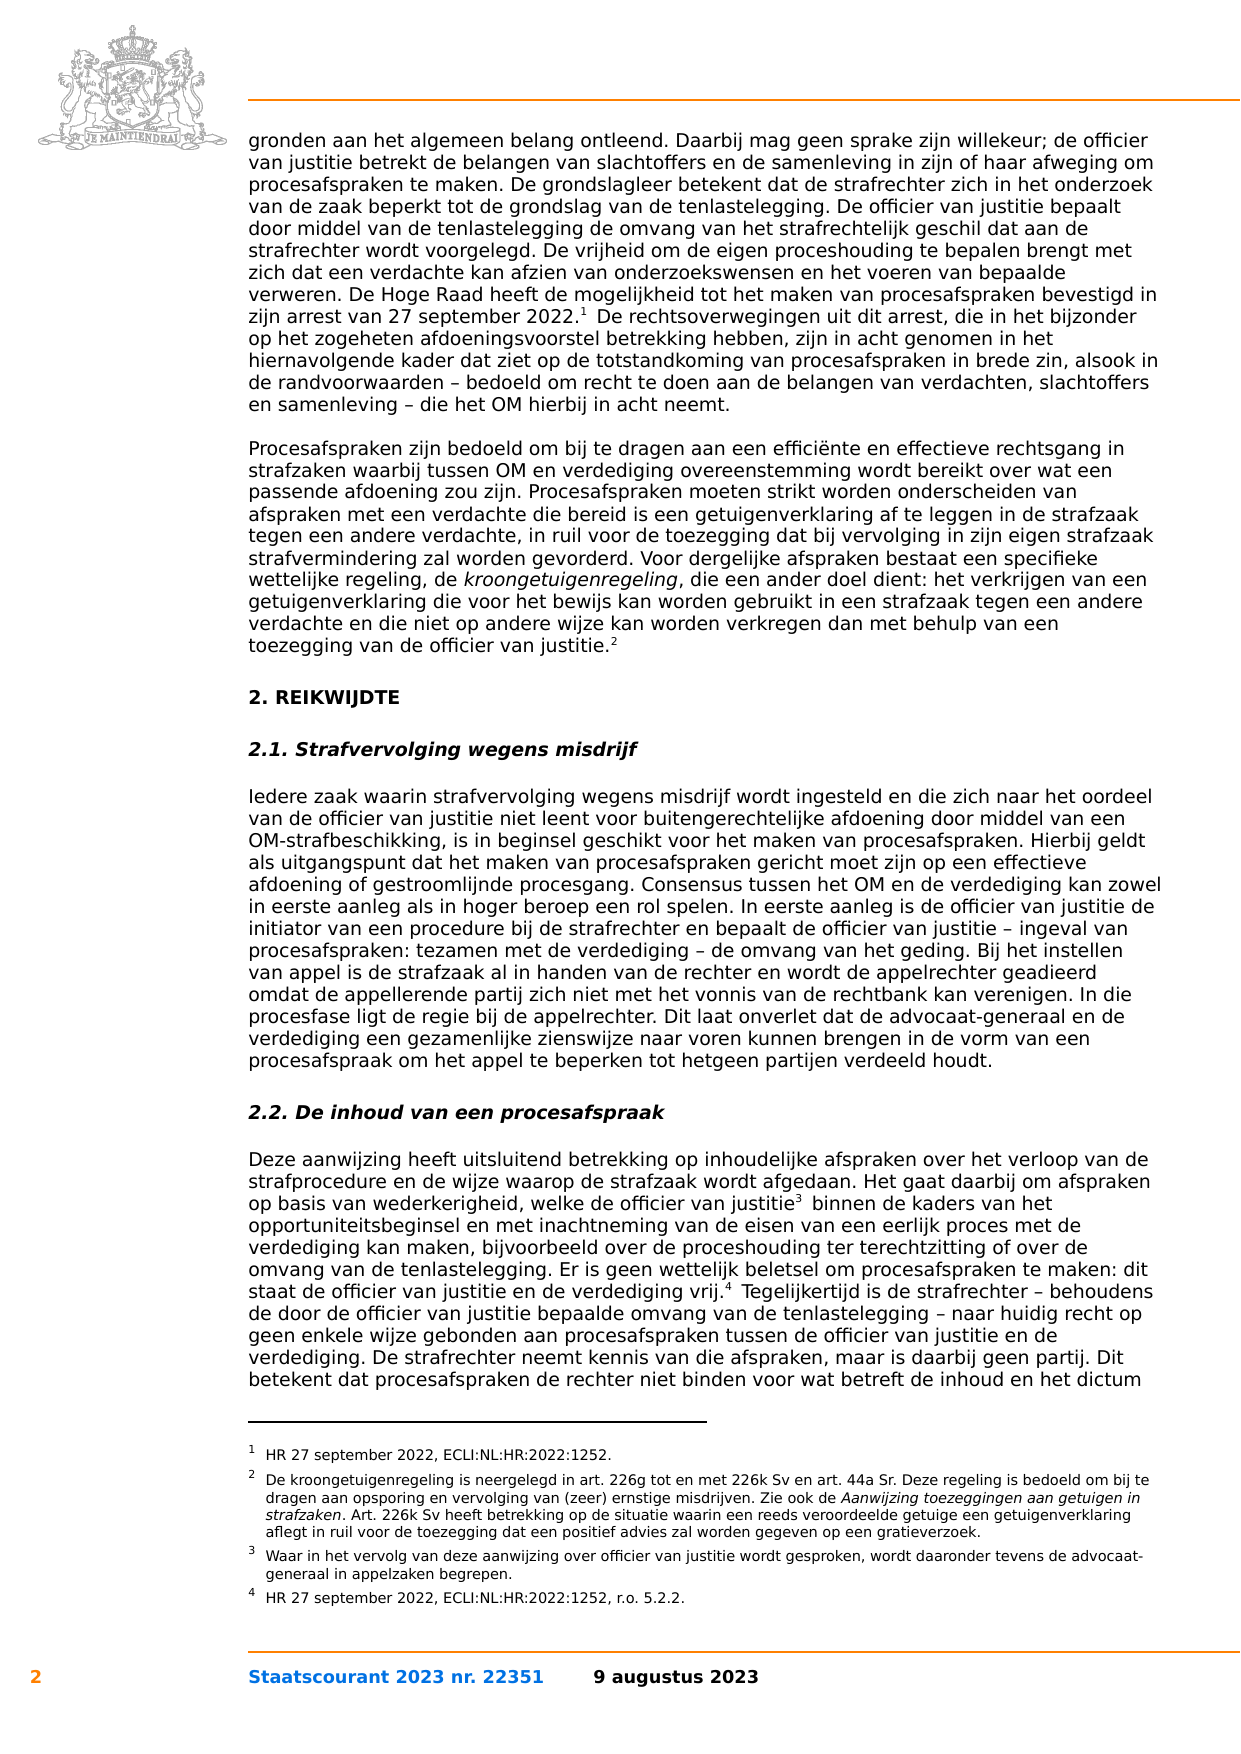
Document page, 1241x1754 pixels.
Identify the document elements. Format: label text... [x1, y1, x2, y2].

text Waar in het vervolg van deze aanwijzing over officier van justitie wordt gesproken, wordt daaronder tevens de advocaat-generaal in appelzaken begrepen. [248, 1544, 1163, 1583]
subtitle 2.1. Strafvervolging wegens misdrijf [248, 739, 1163, 761]
picture [38, 25, 227, 150]
text De kroongetuigenregeling is neergelegd in art. 226g tot en met 226k Sv en art. 44a Sr. Deze regeling is bedoeld om bij te dragen aan opsporing en vervolging van (zeer) ernstige misdrijven. Zie ook de Aanwijzing toezeggingen aan getuigen in strafzaken. Art. 226k Sv heeft betrekking op de situatie waarin een reeds veroordeelde getuige een getuigenverklaring aflegt in ruil voor de toezegging dat een positief advies zal worden gegeven op een gratieverzoek. [248, 1468, 1163, 1541]
text HR 27 september 2022, ECLI:NL:HR:2022:1252. [248, 1443, 1163, 1465]
subtitle 2.2. De inhoud van een procesafspraak [248, 1102, 1163, 1124]
text Deze aanwijzing heeft uitsluitend betrekking op inhoudelijke afspraken over het verloop van de strafprocedure en de wijze waarop de strafzaak wordt afgedaan. Het gaat daarbij om afspraken op basis van wederkerigheid, welke de officier van justitie binnen de kaders van het opportuniteitsbeginsel en met inachtneming van de eisen van een eerlijk proces met de verdediging kan maken, bijvoorbeeld over de proceshouding ter terechtzitting of over de omvang van de tenlastelegging. Er is geen wettelijk beletsel om procesafspraken te maken: dit staat de officier van justitie en de verdediging vrij. Tegelijkertijd is de strafrechter – behoudens de door de officier van justitie bepaalde omvang van de tenlastelegging – naar huidig recht op geen enkele wijze gebonden aan procesafspraken tussen de officier van justitie en de verdediging. De strafrechter neemt kennis van die afspraken, maar is daarbij geen partij. Dit betekent dat procesafspraken de rechter niet binden voor wat betreft de inhoud en het dictum [248, 1149, 1163, 1391]
subtitle 2. REIKWIJDTE [248, 687, 1163, 709]
text gronden aan het algemeen belang ontleend. Daarbij mag geen sprake zijn willekeur; de officier van justitie betrekt de belangen van slachtoffers en de samenleving in zijn of haar afweging om procesafspraken te maken. De grondslagleer betekent dat de strafrechter zich in het onderzoek van de zaak beperkt tot de grondslag van de tenlastelegging. De officier van justitie bepaalt door middel van de tenlastelegging de omvang van het strafrechtelijk geschil dat aan de strafrechter wordt voorgelegd. De vrijheid om de eigen proceshouding te bepalen brengt met zich dat een verdachte kan afzien van onderzoekswensen en het voeren van bepaalde verweren. De Hoge Raad heeft de mogelijkheid tot het maken van procesafspraken bevestigd in zijn arrest van 27 september 2022. De rechtsoverwegingen uit dit arrest, die in het bijzonder op het zogeheten afdoeningsvoorstel betrekking hebben, zijn in acht genomen in het hiernavolgende kader dat ziet op de totstandkoming van procesafspraken in brede zin, alsook in de randvoorwaarden – bedoeld om recht te doen aan de belangen van verdachten, slachtoffers en samenleving – die het OM hierbij in acht neemt. [248, 130, 1163, 416]
text HR 27 september 2022, ECLI:NL:HR:2022:1252, r.o. 5.2.2. [248, 1586, 1163, 1608]
text Iedere zaak waarin strafvervolging wegens misdrijf wordt ingesteld en die zich naar het oordeel van de officier van justitie niet leent voor buitengerechtelijke afdoening door middel van een OM-strafbeschikking, is in beginsel geschikt voor het maken van procesafspraken. Hierbij geldt als uitgangspunt dat het maken van procesafspraken gericht moet zijn op een effectieve afdoening of gestroomlijnde procesgang. Consensus tussen het OM en de verdediging kan zowel in eerste aanleg als in hoger beroep een rol spelen. In eerste aanleg is de officier van justitie de initiator van een procedure bij de strafrechter en bepaalt de officier van justitie – ingeval van procesafspraken: tezamen met de verdediging – de omvang van het geding. Bij het instellen van appel is de strafzaak al in handen van de rechter en wordt de appelrechter geadieerd omdat de appellerende partij zich niet met het vonnis van de rechtbank kan verenigen. In die procesfase ligt de regie bij de appelrechter. Dit laat onverlet dat de advocaat-generaal en de verdediging een gezamenlijke zienswijze naar voren kunnen brengen in de vorm van een procesafspraak om het appel te beperken tot hetgeen partijen verdeeld houdt. [248, 786, 1163, 1072]
text Procesafspraken zijn bedoeld om bij te dragen aan een efficiënte en effectieve rechtsgang in strafzaken waarbij tussen OM en verdediging overeenstemming wordt bereikt over wat een passende afdoening zou zijn. Procesafspraken moeten strikt worden onderscheiden van afspraken met een verdachte die bereid is een getuigenverklaring af te leggen in de strafzaak tegen een andere verdachte, in ruil voor de toezegging dat bij vervolging in zijn eigen strafzaak strafvermindering zal worden gevorderd. Voor dergelijke afspraken bestaat een specifieke wettelijke regeling, de kroongetuigenregeling, die een ander doel dient: het verkrijgen van een getuigenverklaring die voor het bewijs kan worden gebruikt in een strafzaak tegen een andere verdachte en die niet op andere wijze kan worden verkregen dan met behulp van een toezegging van de officier van justitie. [248, 437, 1163, 657]
